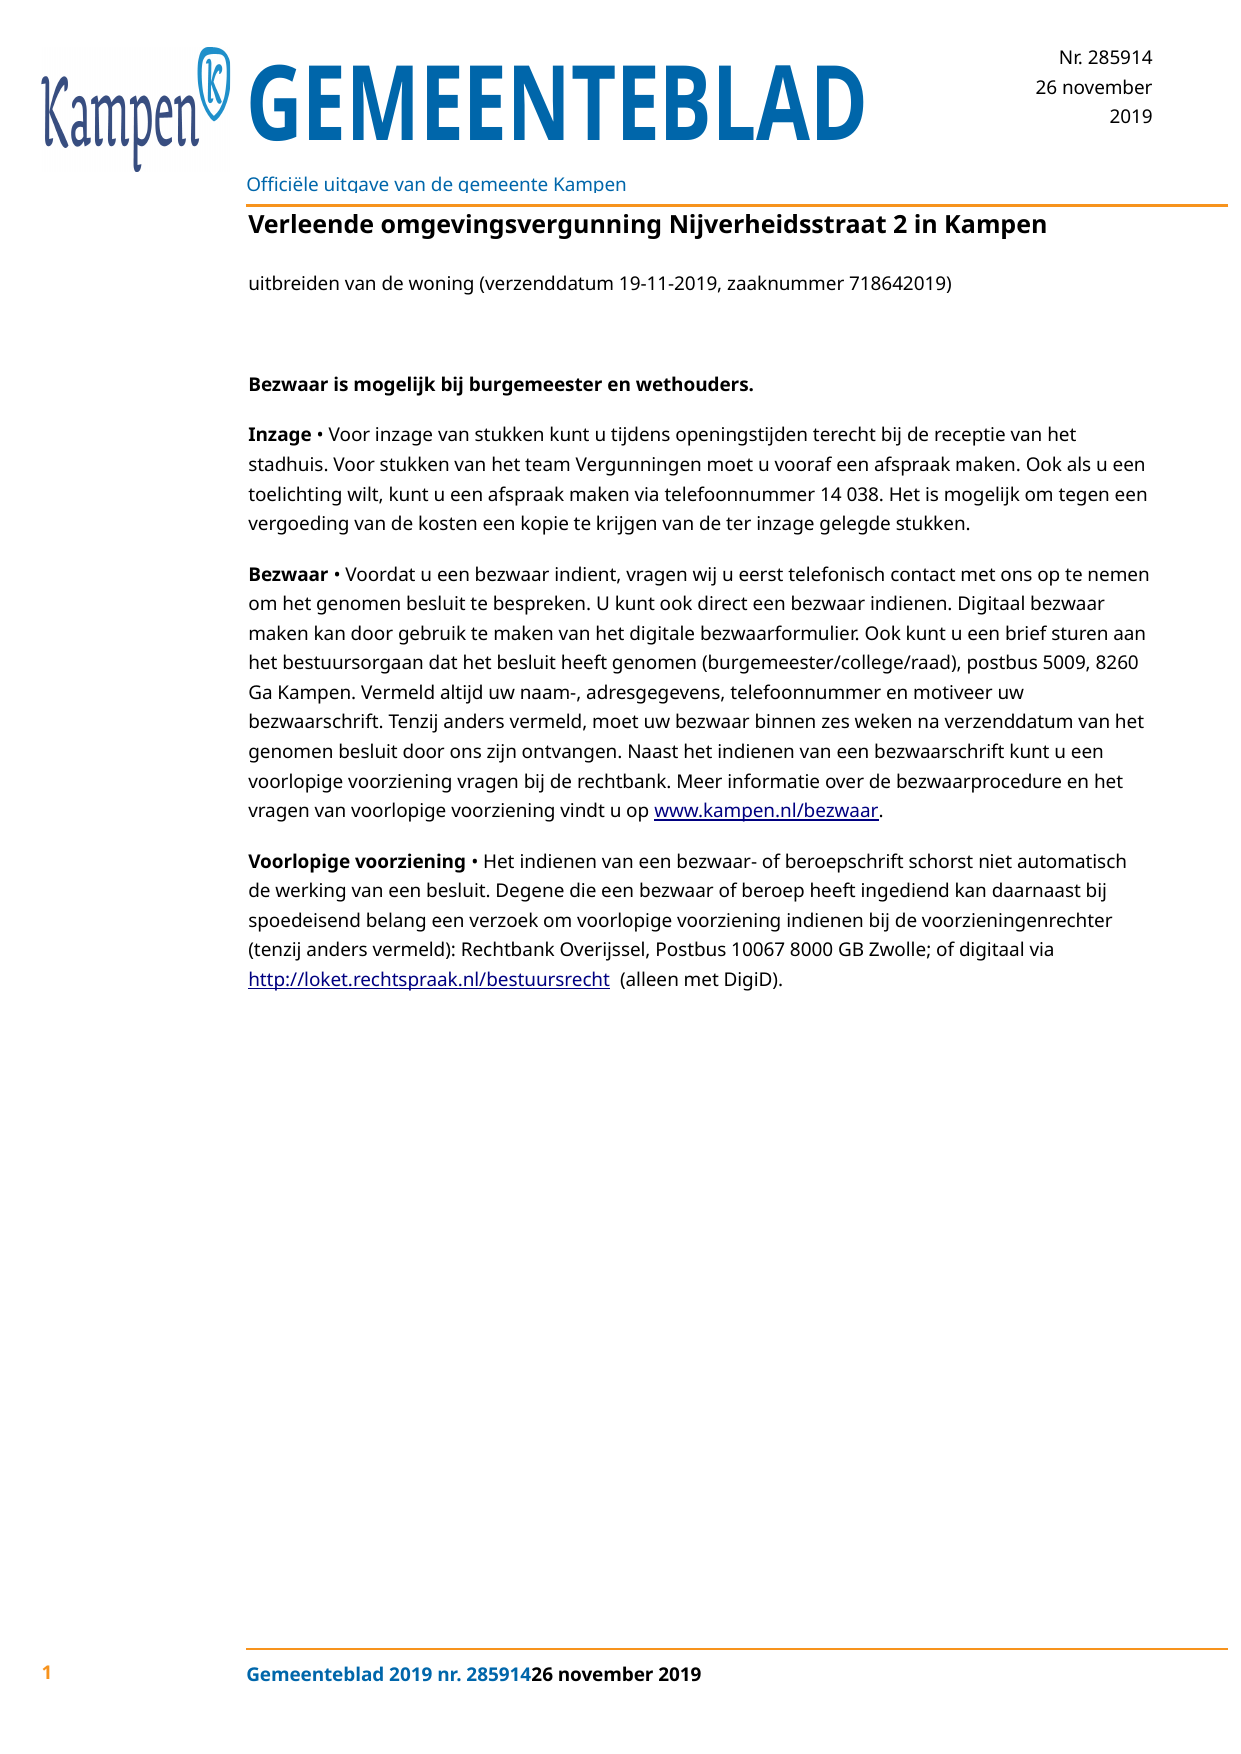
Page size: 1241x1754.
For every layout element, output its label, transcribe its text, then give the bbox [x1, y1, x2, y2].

text Bezwaar is mogelijk bij burgemeester en wethouders. [248, 371, 1152, 397]
text Voorlopige voorziening • Het indienen van een bezwaar- of beroepschrift schorst niet automatisch de werking van een besluit. Degene die een bezwaar of beroep heeft ingediend kan daarnaast bij spoedeisend belang een verzoek om voorlopige voorziening indienen bij de voorzieningenrechter (tenzij anders vermeld): Rechtbank Overijssel, Postbus 10067 8000 GB Zwolle; of digitaal via http://loket.rechtspraak.nl/bestuursrecht (alleen met DigiD). [248, 848, 1152, 992]
text Bezwaar • Voordat u een bezwaar indient, vragen wij u eerst telefonisch contact met ons op te nemen om het genomen besluit te bespreken. U kunt ook direct een bezwaar indienen. Digitaal bezwaar maken kan door gebruik te maken van het digitale bezwaarformulier. Ook kunt u een brief sturen aan het bestuursorgaan dat het besluit heeft genomen (burgemeester/college/raad), postbus 5009, 8260 Ga Kampen. Vermeld altijd uw naam-, adresgegevens, telefoonnummer en motiveer uw bezwaarschrift. Tenzij anders vermeld, moet uw bezwaar binnen zes weken na verzenddatum van het genomen besluit door ons zijn ontvangen. Naast het indienen van een bezwaarschrift kunt u een voorlopige voorziening vragen bij de rechtbank. Meer informatie over de bezwaarprocedure en het vragen van voorlopige voorziening vindt u op www.kampen.nl/bezwaar. [248, 561, 1152, 823]
text uitbreiden van de woning (verzenddatum 19-11-2019, zaaknummer 718642019) [248, 270, 1152, 296]
picture [41, 47, 231, 172]
text Inzage • Voor inzage van stukken kunt u tijdens openingstijden terecht bij de receptie van het stadhuis. Voor stukken van het team Vergunningen moet u vooraf een afspraak maken. Ook als u een toelichting wilt, kunt u een afspraak maken via telefoonnummer 14 038. Het is mogelijk om tegen een vergoeding van de kosten een kopie te krijgen van de ter inzage gelegde stukken. [248, 422, 1152, 536]
text Verleende omgevingsvergunning Nijverheidsstraat 2 in Kampen [248, 207, 1152, 241]
